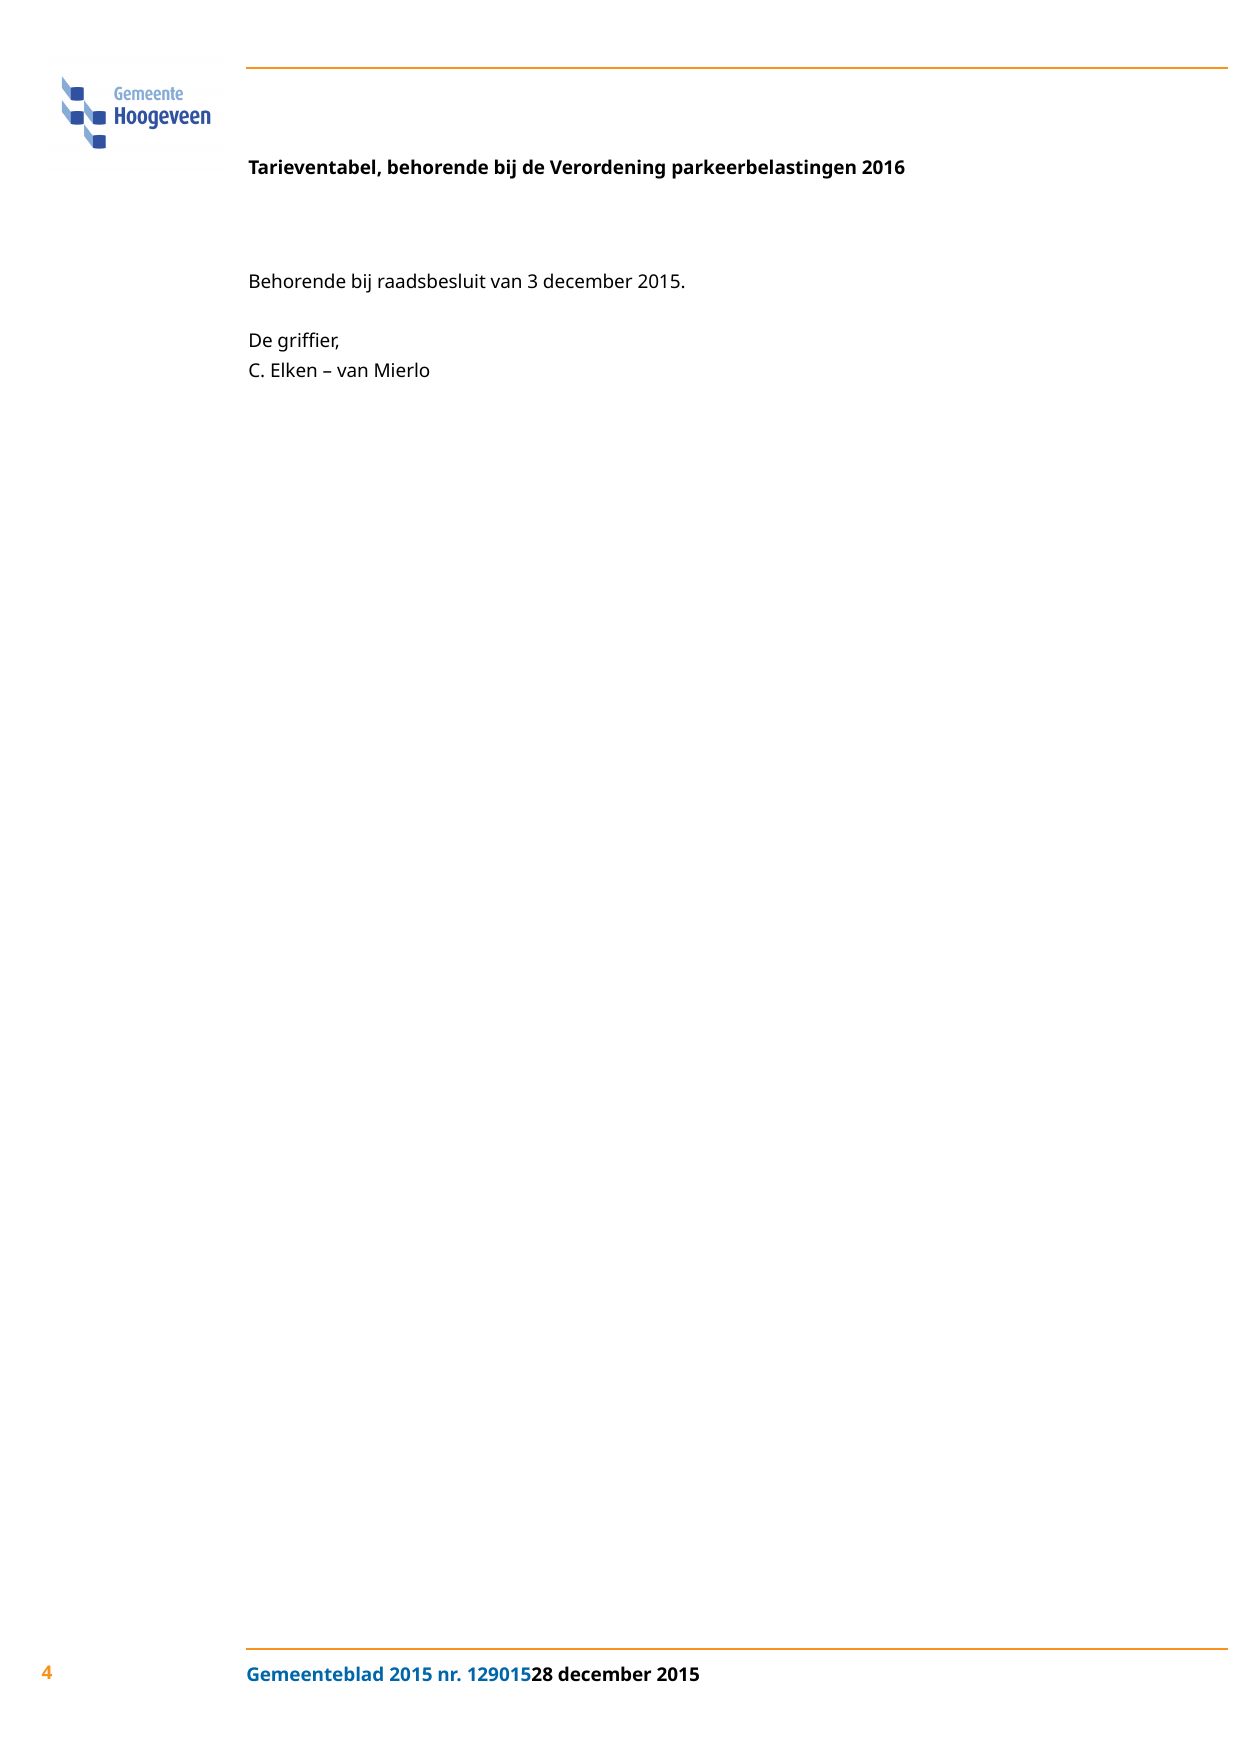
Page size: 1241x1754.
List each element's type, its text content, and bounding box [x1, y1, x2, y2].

text De griffier, [248, 328, 1152, 353]
text C. Elken – van Mierlo [248, 357, 1152, 383]
picture [41, 47, 231, 172]
text Behorende bij raadsbesluit van 3 december 2015. [248, 268, 1152, 294]
text Tarieventabel, behorende bij de Verordening parkeerbelastingen 2016 [248, 154, 1152, 180]
